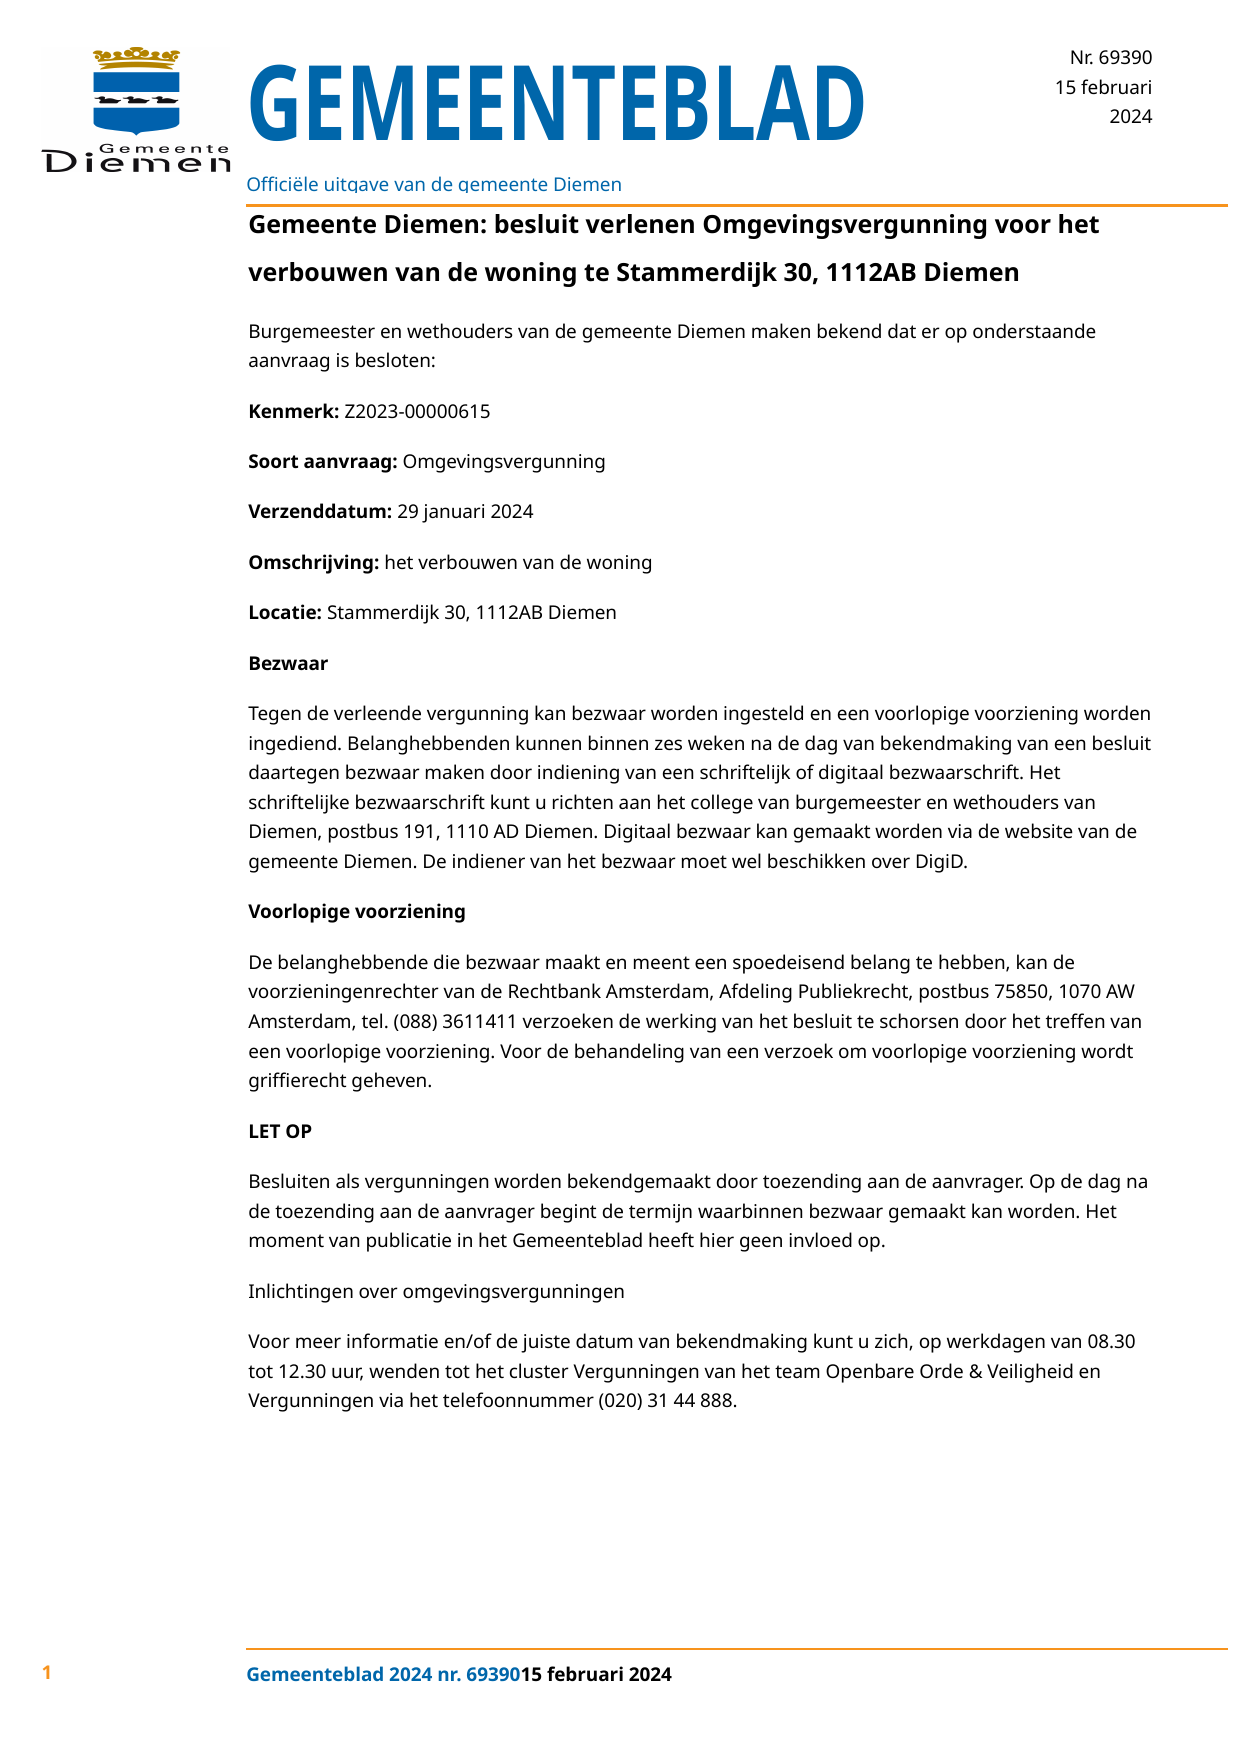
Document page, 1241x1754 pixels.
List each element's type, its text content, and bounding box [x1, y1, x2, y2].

text Soort aanvraag: Omgevingsvergunning [248, 448, 1152, 474]
text Bezwaar [248, 650, 1152, 676]
text Voorlopige voorziening [248, 899, 1152, 924]
text LET OP [248, 1118, 1152, 1144]
text Verzenddatum: 29 januari 2024 [248, 499, 1152, 524]
text Locatie: Stammerdijk 30, 1112AB Diemen [248, 599, 1152, 625]
picture [41, 47, 231, 172]
text De belanghebbende die bezwaar maakt en meent een spoedeisend belang te hebben, kan de voorzieningenrechter van de Rechtbank Amsterdam, Afdeling Publiekrecht, postbus 75850, 1070 AW Amsterdam, tel. (088) 3611411 verzoeken de werking van het besluit te schorsen door het treffen van een voorlopige voorziening. Voor de behandeling van een verzoek om voorlopige voorziening wordt griffierecht geheven. [248, 949, 1152, 1093]
text Tegen de verleende vergunning kan bezwaar worden ingesteld en een voorlopige voorziening worden ingediend. Belanghebbenden kunnen binnen zes weken na de dag van bekendmaking van een besluit daartegen bezwaar maken door indiening van een schriftelijk of digitaal bezwaarschrift. Het schriftelijke bezwaarschrift kunt u richten aan het college van burgemeester en wethouders van Diemen, postbus 191, 1110 AD Diemen. Digitaal bezwaar kan gemaakt worden via de website van de gemeente Diemen. De indiener van het bezwaar moet wel beschikken over DigiD. [248, 700, 1152, 874]
text Kenmerk: Z2023-00000615 [248, 398, 1152, 424]
text Burgemeester en wethouders van de gemeente Diemen maken bekend dat er op onderstaande aanvraag is besloten: [248, 318, 1152, 373]
text Voor meer informatie en/of de juiste datum van bekendmaking kunt u zich, op werkdagen van 08.30 tot 12.30 uur, wenden tot het cluster Vergunningen van het team Openbare Orde & Veiligheid en Vergunningen via het telefoonnummer (020) 31 44 888. [248, 1328, 1152, 1413]
text Inlichtingen over omgevingsvergunningen [248, 1278, 1152, 1304]
text Besluiten als vergunningen worden bekendgemaakt door toezending aan de aanvrager. Op de dag na de toezending aan de aanvrager begint de termijn waarbinnen bezwaar gemaakt kan worden. Het moment van publicatie in het Gemeenteblad heeft hier geen invloed op. [248, 1168, 1152, 1253]
text Omschrijving: het verbouwen van de woning [248, 549, 1152, 575]
text Gemeente Diemen: besluit verlenen Omgevingsvergunning voor het verbouwen van de woning te Stammerdijk 30, 1112AB Diemen [248, 207, 1152, 288]
